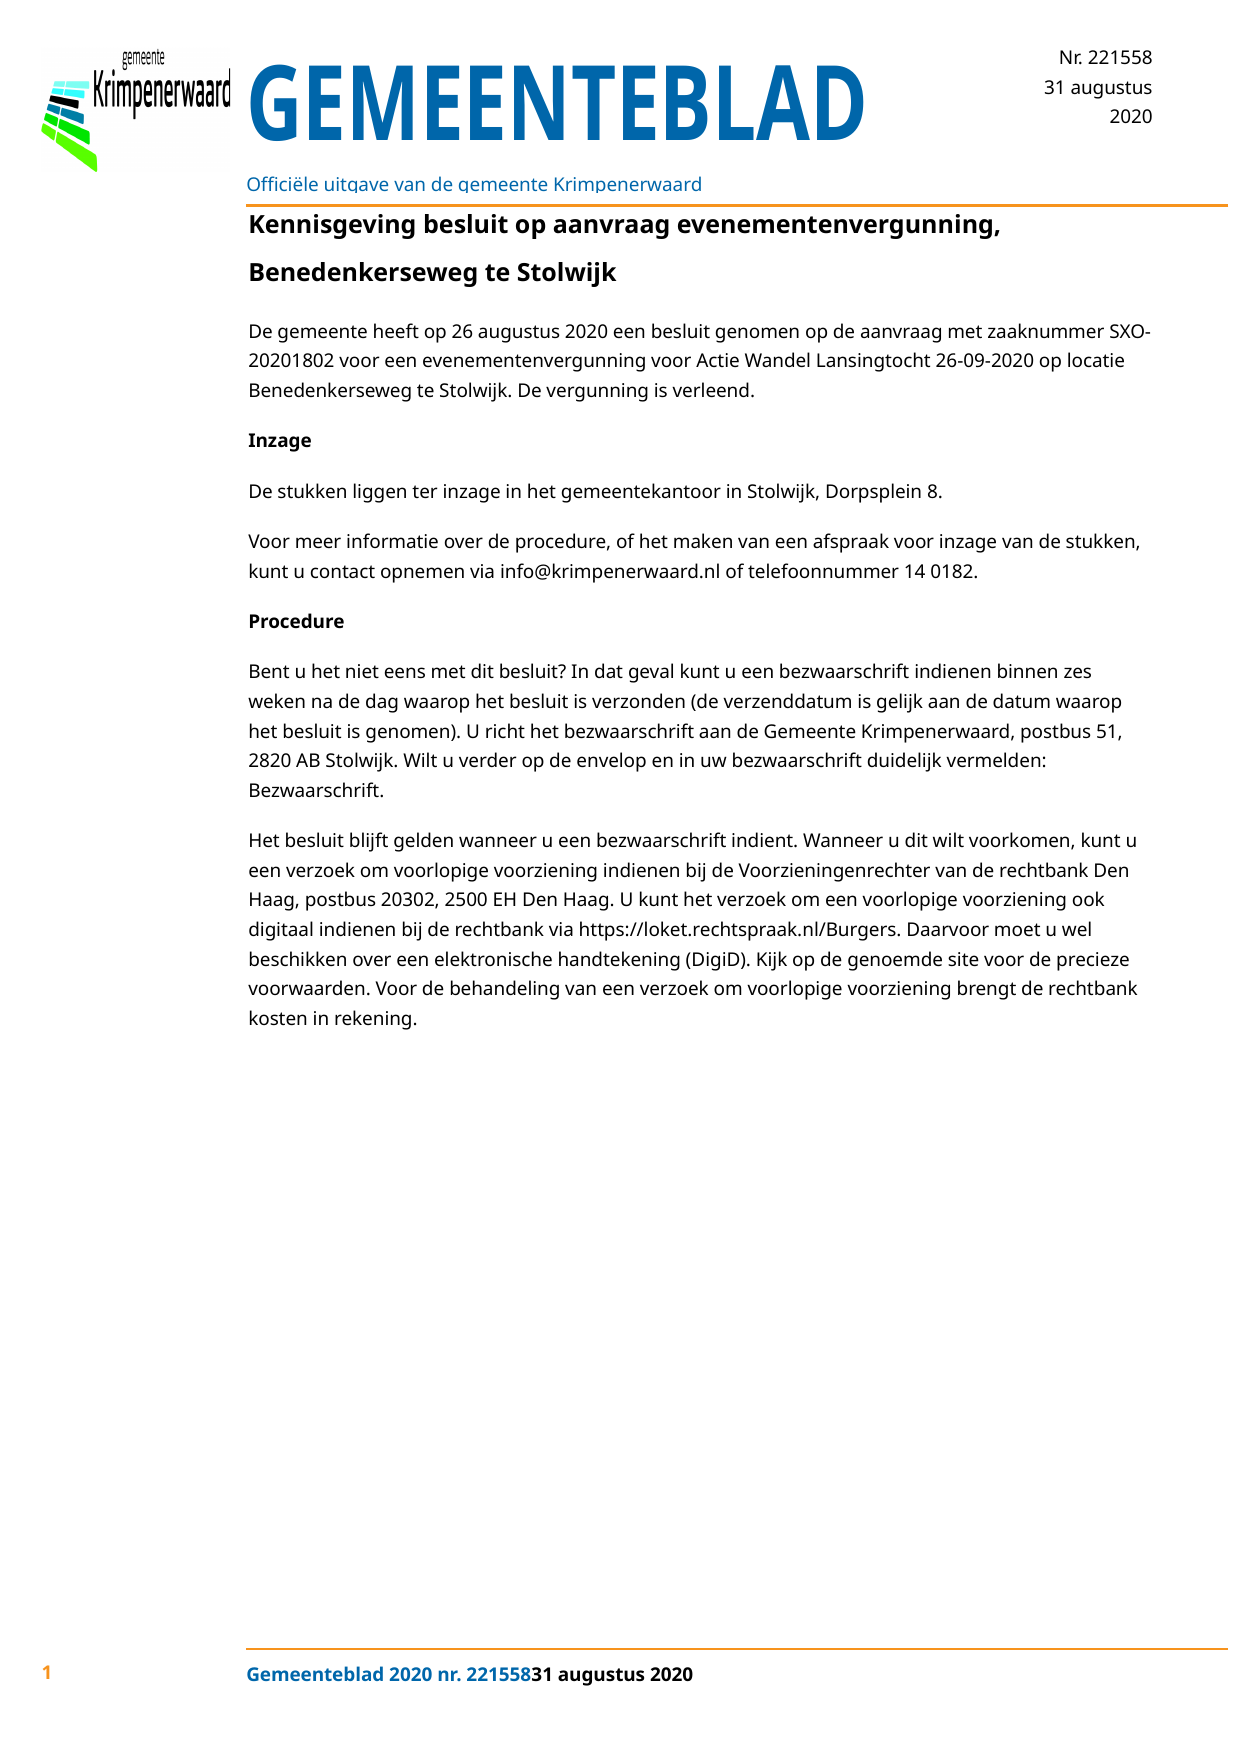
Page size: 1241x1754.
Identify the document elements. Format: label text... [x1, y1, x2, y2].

text Voor meer informatie over de procedure, of het maken van een afspraak voor inzage van de stukken, kunt u contact opnemen via info@krimpenerwaard.nl of telefoonnummer 14 0182. [248, 528, 1152, 584]
text De gemeente heeft op 26 augustus 2020 een besluit genomen op de aanvraag met zaaknummer SXO-20201802 voor een evenementenvergunning voor Actie Wandel Lansingtocht 26-09-2020 op locatie Benedenkerseweg te Stolwijk. De vergunning is verleend. [248, 318, 1152, 403]
text Het besluit blijft gelden wanneer u een bezwaarschrift indient. Wanneer u dit wilt voorkomen, kunt u een verzoek om voorlopige voorziening indienen bij de Voorzieningenrechter van de rechtbank Den Haag, postbus 20302, 2500 EH Den Haag. U kunt het verzoek om een voorlopige voorziening ook digitaal indienen bij de rechtbank via https://loket.rechtspraak.nl/Burgers. Daarvoor moet u wel beschikken over een elektronische handtekening (DigiD). Kijk op de genoemde site voor de precieze voorwaarden. Voor de behandeling van een verzoek om voorlopige voorziening brengt de rechtbank kosten in rekening. [248, 827, 1152, 1031]
text Procedure [248, 608, 1152, 634]
text Bent u het niet eens met dit besluit? In dat geval kunt u een bezwaarschrift indienen binnen zes weken na de dag waarop het besluit is verzonden (de verzenddatum is gelijk aan de datum waarop het besluit is genomen). U richt het bezwaarschrift aan de Gemeente Krimpenerwaard, postbus 51, 2820 AB Stolwijk. Wilt u verder op de envelop en in uw bezwaarschrift duidelijk vermelden: Bezwaarschrift. [248, 659, 1152, 803]
text Kennisgeving besluit op aanvraag evenementenvergunning, Benedenkerseweg te Stolwijk [248, 207, 1152, 288]
picture [41, 47, 231, 172]
text Inzage [248, 427, 1152, 453]
text De stukken liggen ter inzage in het gemeentekantoor in Stolwijk, Dorpsplein 8. [248, 478, 1152, 504]
